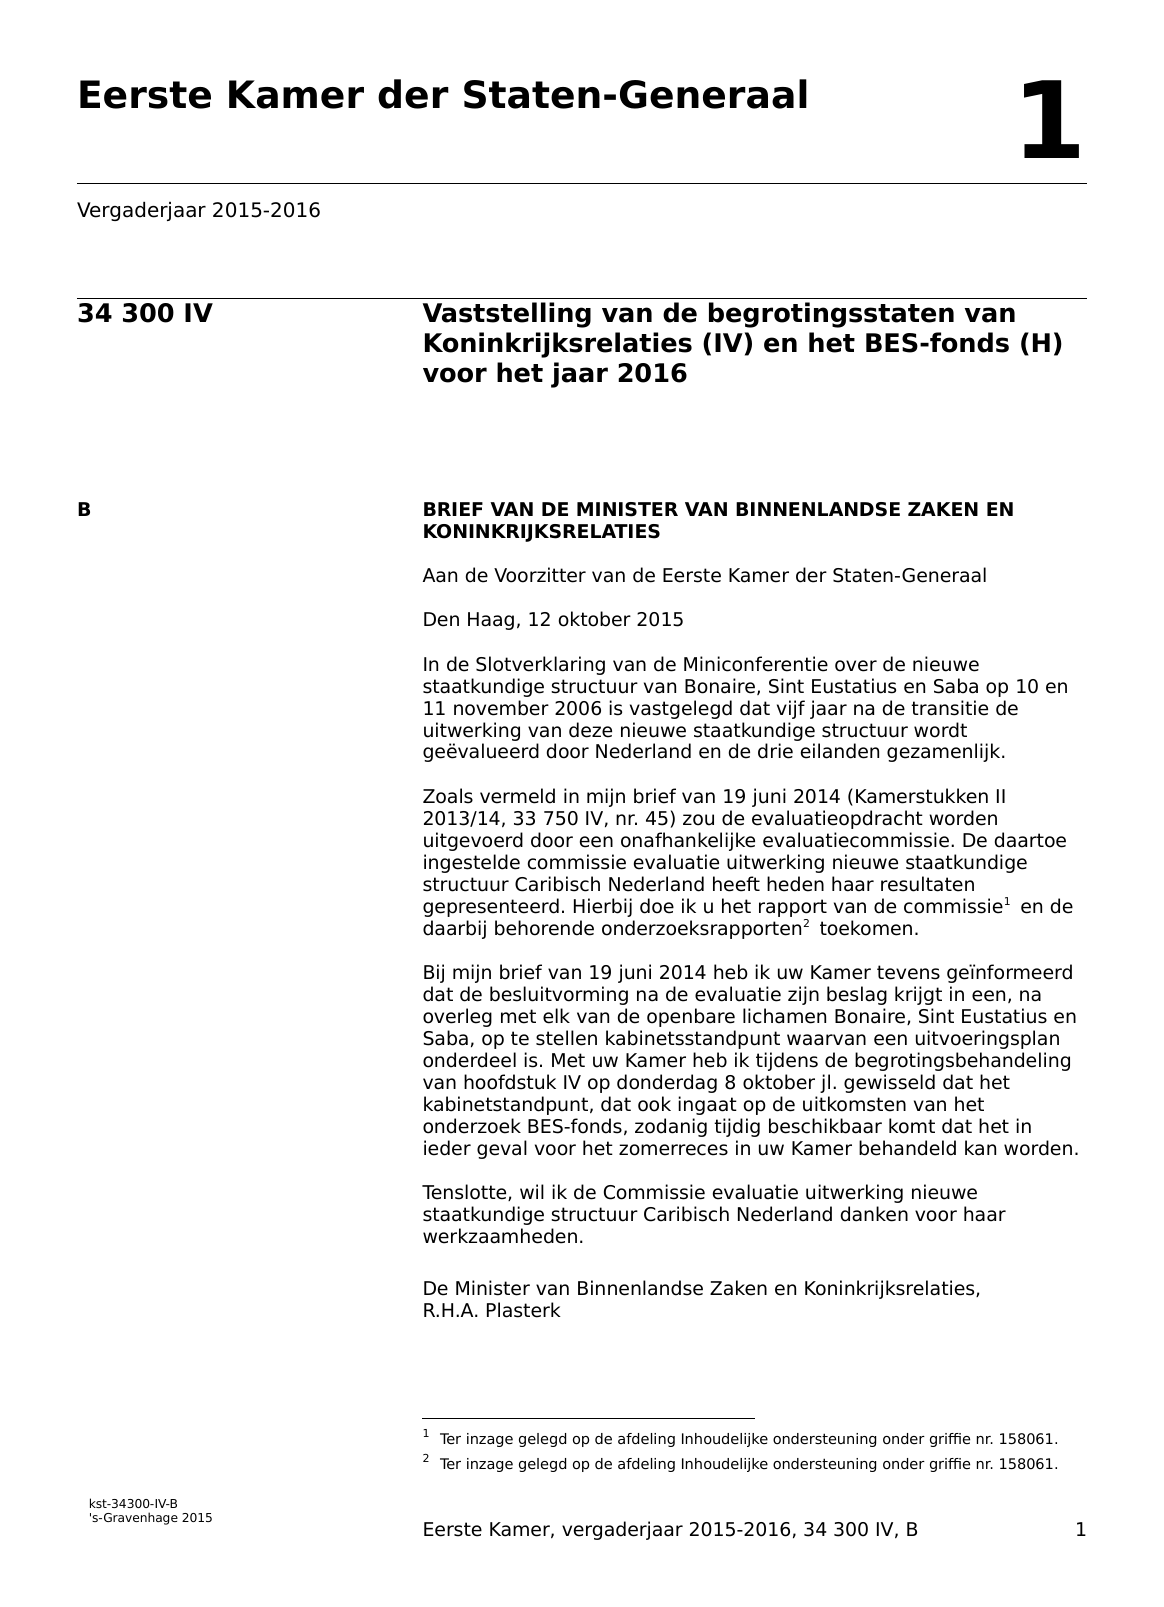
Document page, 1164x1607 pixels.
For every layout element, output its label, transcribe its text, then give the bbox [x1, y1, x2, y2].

text 's-Gravenhage 2015 [88, 1511, 323, 1525]
table_cell Vergaderjaar 2015-2016 [77, 184, 1087, 298]
text Tenslotte, wil ik de Commissie evaluatie uitwerking nieuwe staatkundige structuur Caribisch Nederland danken voor haar werkzaamheden. [422, 1182, 1087, 1248]
table_header Eerste Kamer der Staten-Generaal [77, 59, 886, 183]
text Bij mijn brief van 19 juni 2014 heb ik uw Kamer tevens geïnformeerd dat de besluitvorming na de evaluatie zijn beslag krijgt in een, na overleg met elk van de openbare lichamen Bonaire, Sint Eustatius en Saba, op te stellen kabinetsstandpunt waarvan een uitvoeringsplan onderdeel is. Met uw Kamer heb ik tijdens de begrotingsbehandeling van hoofdstuk IV op donderdag 8 oktober jl. gewisseld dat het kabinetstandpunt, dat ook ingaat op de uitkomsten van het onderzoek BES-fonds, zodanig tijdig beschikbaar komt dat het in ieder geval voor het zomerreces in uw Kamer behandeld kan worden. [422, 962, 1087, 1159]
subtitle 34 300 IV Vaststelling van de begrotingsstaten van Koninkrijksrelaties (IV) en het BES-fonds (H) voor het jaar 2016 [77, 299, 1087, 388]
text kst-34300-IV-B [88, 1497, 323, 1511]
text Den Haag, 12 oktober 2015 [422, 609, 1087, 631]
subtitle B BRIEF VAN DE MINISTER VAN BINNENLANDSE ZAKEN EN KONINKRIJKSRELATIES [77, 499, 1087, 543]
table_header 1 [886, 59, 1087, 183]
text Ter inzage gelegd op de afdeling Inhoudelijke ondersteuning onder griffie nr. 158061. [422, 1427, 1087, 1449]
text Aan de Voorzitter van de Eerste Kamer der Staten-Generaal [422, 565, 1087, 587]
text In de Slotverklaring van de Miniconferentie over de nieuwe staatkundige structuur van Bonaire, Sint Eustatius en Saba op 10 en 11 november 2006 is vastgelegd dat vijf jaar na de transitie de uitwerking van deze nieuwe staatkundige structuur wordt geëvalueerd door Nederland en de drie eilanden gezamenlijk. [422, 653, 1087, 763]
text De Minister van Binnenlandse Zaken en Koninkrijksrelaties, R.H.A. Plasterk [422, 1278, 1087, 1322]
text Ter inzage gelegd op de afdeling Inhoudelijke ondersteuning onder griffie nr. 158061. [422, 1452, 1087, 1474]
text Zoals vermeld in mijn brief van 19 juni 2014 (Kamerstukken II 2013/14, 33 750 IV, nr. 45) zou de evaluatieopdracht worden uitgevoerd door een onafhankelijke evaluatiecommissie. De daartoe ingestelde commissie evaluatie uitwerking nieuwe staatkundige structuur Caribisch Nederland heeft heden haar resultaten gepresenteerd. Hierbij doe ik u het rapport van de commissie en de daarbij behorende onderzoeksrapporten toekomen. [422, 786, 1087, 939]
